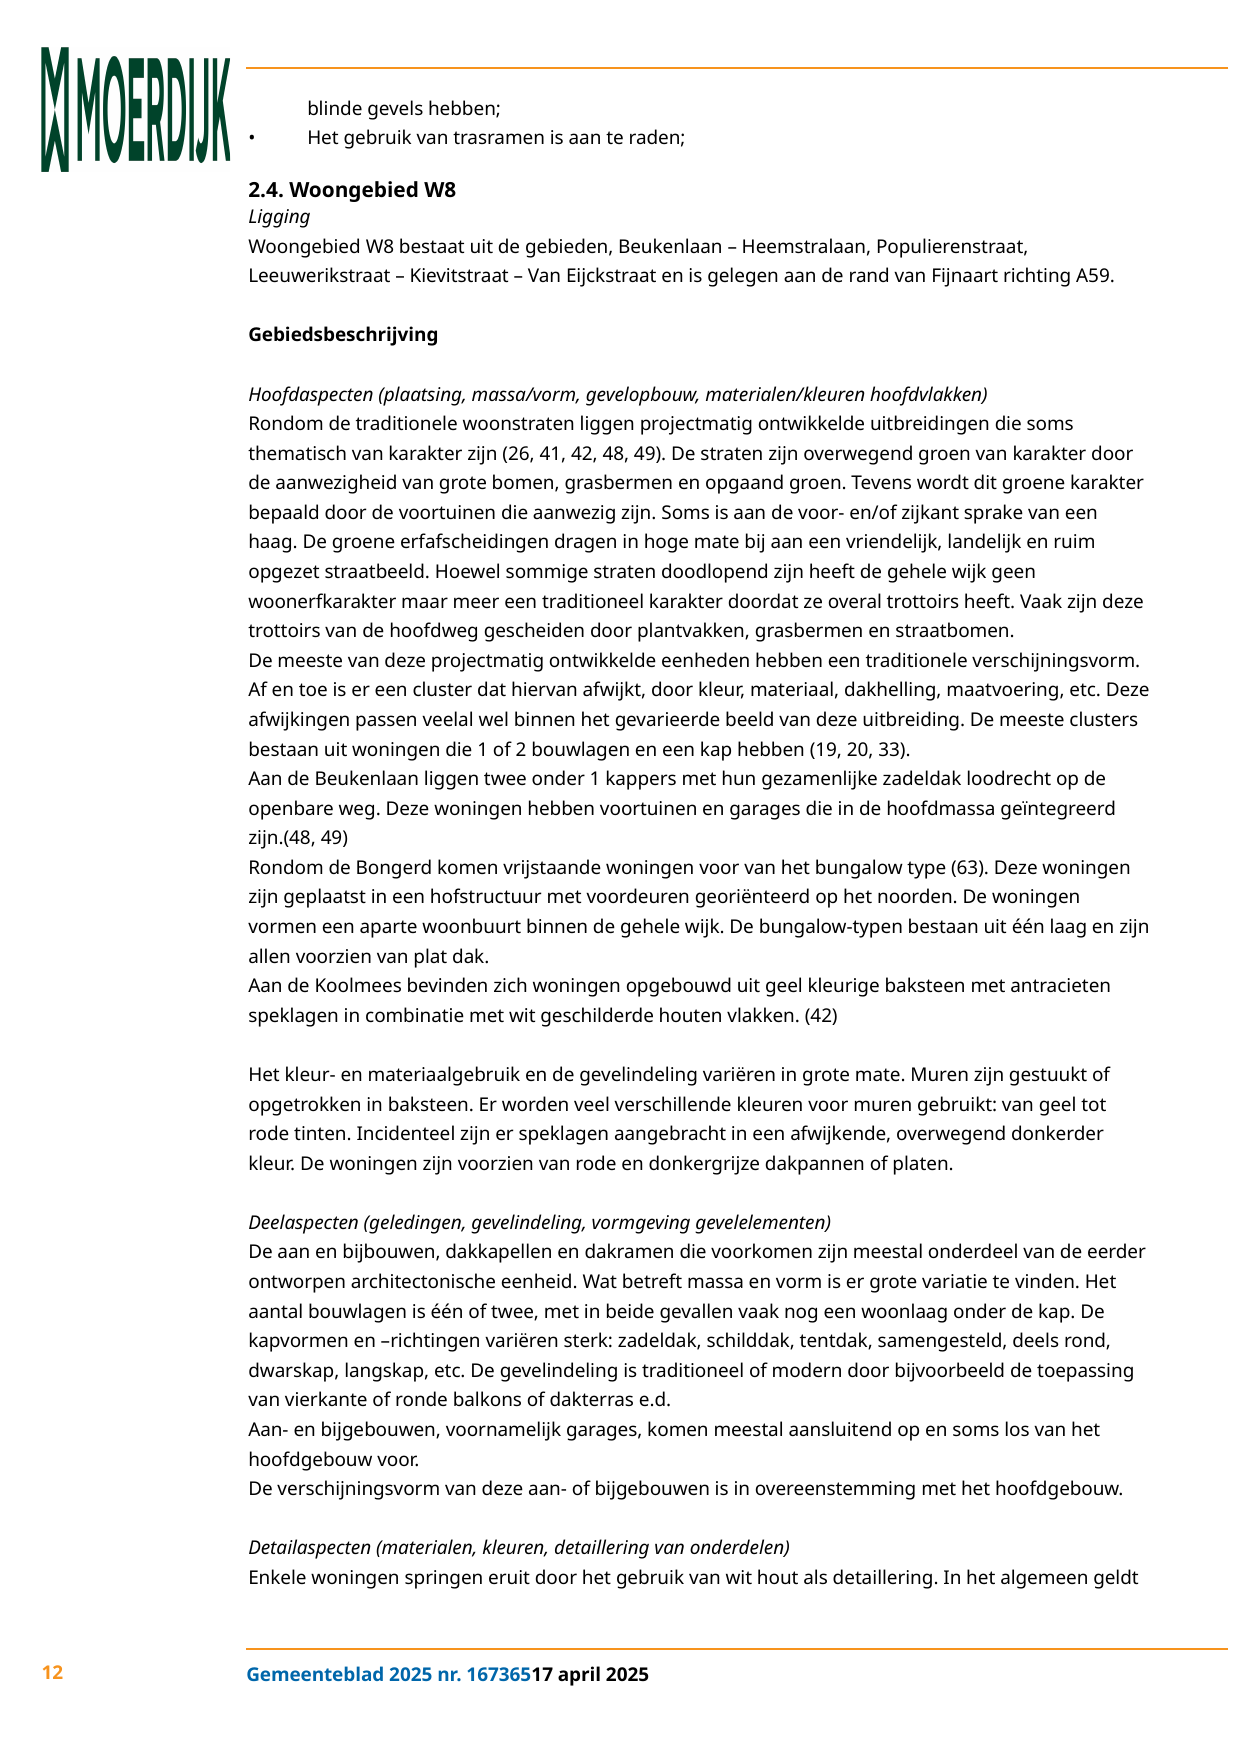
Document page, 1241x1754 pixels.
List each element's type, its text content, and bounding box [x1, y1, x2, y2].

text Detailaspecten (materialen, kleuren, detaillering van onderdelen) [248, 1534, 1152, 1560]
text Hoofdaspecten (plaatsing, massa/vorm, gevelopbouw, materialen/kleuren hoofdvlakken) [248, 381, 1152, 406]
text Aan- en bijgebouwen, voornamelijk garages, komen meestal aansluitend op en soms los van het hoofdgebouw voor. [248, 1416, 1152, 1471]
list blinde gevels hebben; [248, 95, 1152, 121]
text Het kleur- en materiaalgebruik en de gevelindeling variëren in grote mate. Muren zijn gestuukt of opgetrokken in baksteen. Er worden veel verschillende kleuren voor muren gebruikt: van geel tot rode tinten. Incidenteel zijn er speklagen aangebracht in een afwijkende, overwegend donkerder kleur. De woningen zijn voorzien van rode en donkergrijze dakpannen of platen. [248, 1061, 1152, 1176]
text Rondom de Bongerd komen vrijstaande woningen voor van het bungalow type (63). Deze woningen zijn geplaatst in een hofstructuur met voordeuren georiënteerd op het noorden. De woningen vormen een aparte woonbuurt binnen de gehele wijk. De bungalow-typen bestaan uit één laag en zijn allen voorzien van plat dak. [248, 854, 1152, 968]
text Rondom de traditionele woonstraten liggen projectmatig ontwikkelde uitbreidingen die soms thematisch van karakter zijn (26, 41, 42, 48, 49). De straten zijn overwegend groen van karakter door de aanwezigheid van grote bomen, grasbermen en opgaand groen. Tevens wordt dit groene karakter bepaald door de voortuinen die aanwezig zijn. Soms is aan de voor- en/of zijkant sprake van een haag. De groene erfafscheidingen dragen in hoge mate bij aan een vriendelijk, landelijk en ruim opgezet straatbeeld. Hoewel sommige straten doodlopend zijn heeft de gehele wijk geen woonerfkarakter maar meer een traditioneel karakter doordat ze overal trottoirs heeft. Vaak zijn deze trottoirs van de hoofdweg gescheiden door plantvakken, grasbermen en straatbomen. [248, 410, 1152, 643]
text Enkele woningen springen eruit door het gebruik van wit hout als detaillering. In het algemeen geldt [248, 1564, 1152, 1590]
text Deelaspecten (geledingen, gevelindeling, vormgeving gevelelementen) [248, 1209, 1152, 1235]
text De verschijningsvorm van deze aan- of bijgebouwen is in overeenstemming met het hoofdgebouw. [248, 1475, 1152, 1501]
text Woongebied W8 bestaat uit de gebieden, Beukenlaan – Heemstralaan, Populierenstraat, Leeuwerikstraat – Kievitstraat – Van Eijckstraat en is gelegen aan de rand van Fijnaart richting A59. [248, 233, 1152, 288]
picture [41, 47, 231, 172]
text Gebiedsbeschrijving [248, 322, 1152, 347]
text Aan de Beukenlaan liggen twee onder 1 kappers met hun gezamenlijke zadeldak loodrecht op de openbare weg. Deze woningen hebben voortuinen en garages die in de hoofdmassa geïntegreerd zijn.(48, 49) [248, 765, 1152, 850]
text Aan de Koolmees bevinden zich woningen opgebouwd uit geel kleurige baksteen met antracieten speklagen in combinatie met wit geschilderde houten vlakken. (42) [248, 972, 1152, 1028]
text 2.4. Woongebied W8 [248, 175, 1152, 203]
list Het gebruik van trasramen is aan te raden; [248, 124, 1152, 150]
text De aan en bijbouwen, dakkapellen en dakramen die voorkomen zijn meestal onderdeel van de eerder ontworpen architectonische eenheid. Wat betreft massa en vorm is er grote variatie te vinden. Het aantal bouwlagen is één of twee, met in beide gevallen vaak nog een woonlaag onder de kap. De kapvormen en –richtingen variëren sterk: zadeldak, schilddak, tentdak, samengesteld, deels rond, dwarskap, langskap, etc. De gevelindeling is traditioneel of modern door bijvoorbeeld de toepassing van vierkante of ronde balkons of dakterras e.d. [248, 1239, 1152, 1412]
text De meeste van deze projectmatig ontwikkelde eenheden hebben een traditionele verschijningsvorm. Af en toe is er een cluster dat hiervan afwijkt, door kleur, materiaal, dakhelling, maatvoering, etc. Deze afwijkingen passen veelal wel binnen het gevarieerde beeld van deze uitbreiding. De meeste clusters bestaan uit woningen die 1 of 2 bouwlagen en een kap hebben (19, 20, 33). [248, 647, 1152, 761]
text Ligging [248, 203, 1152, 229]
